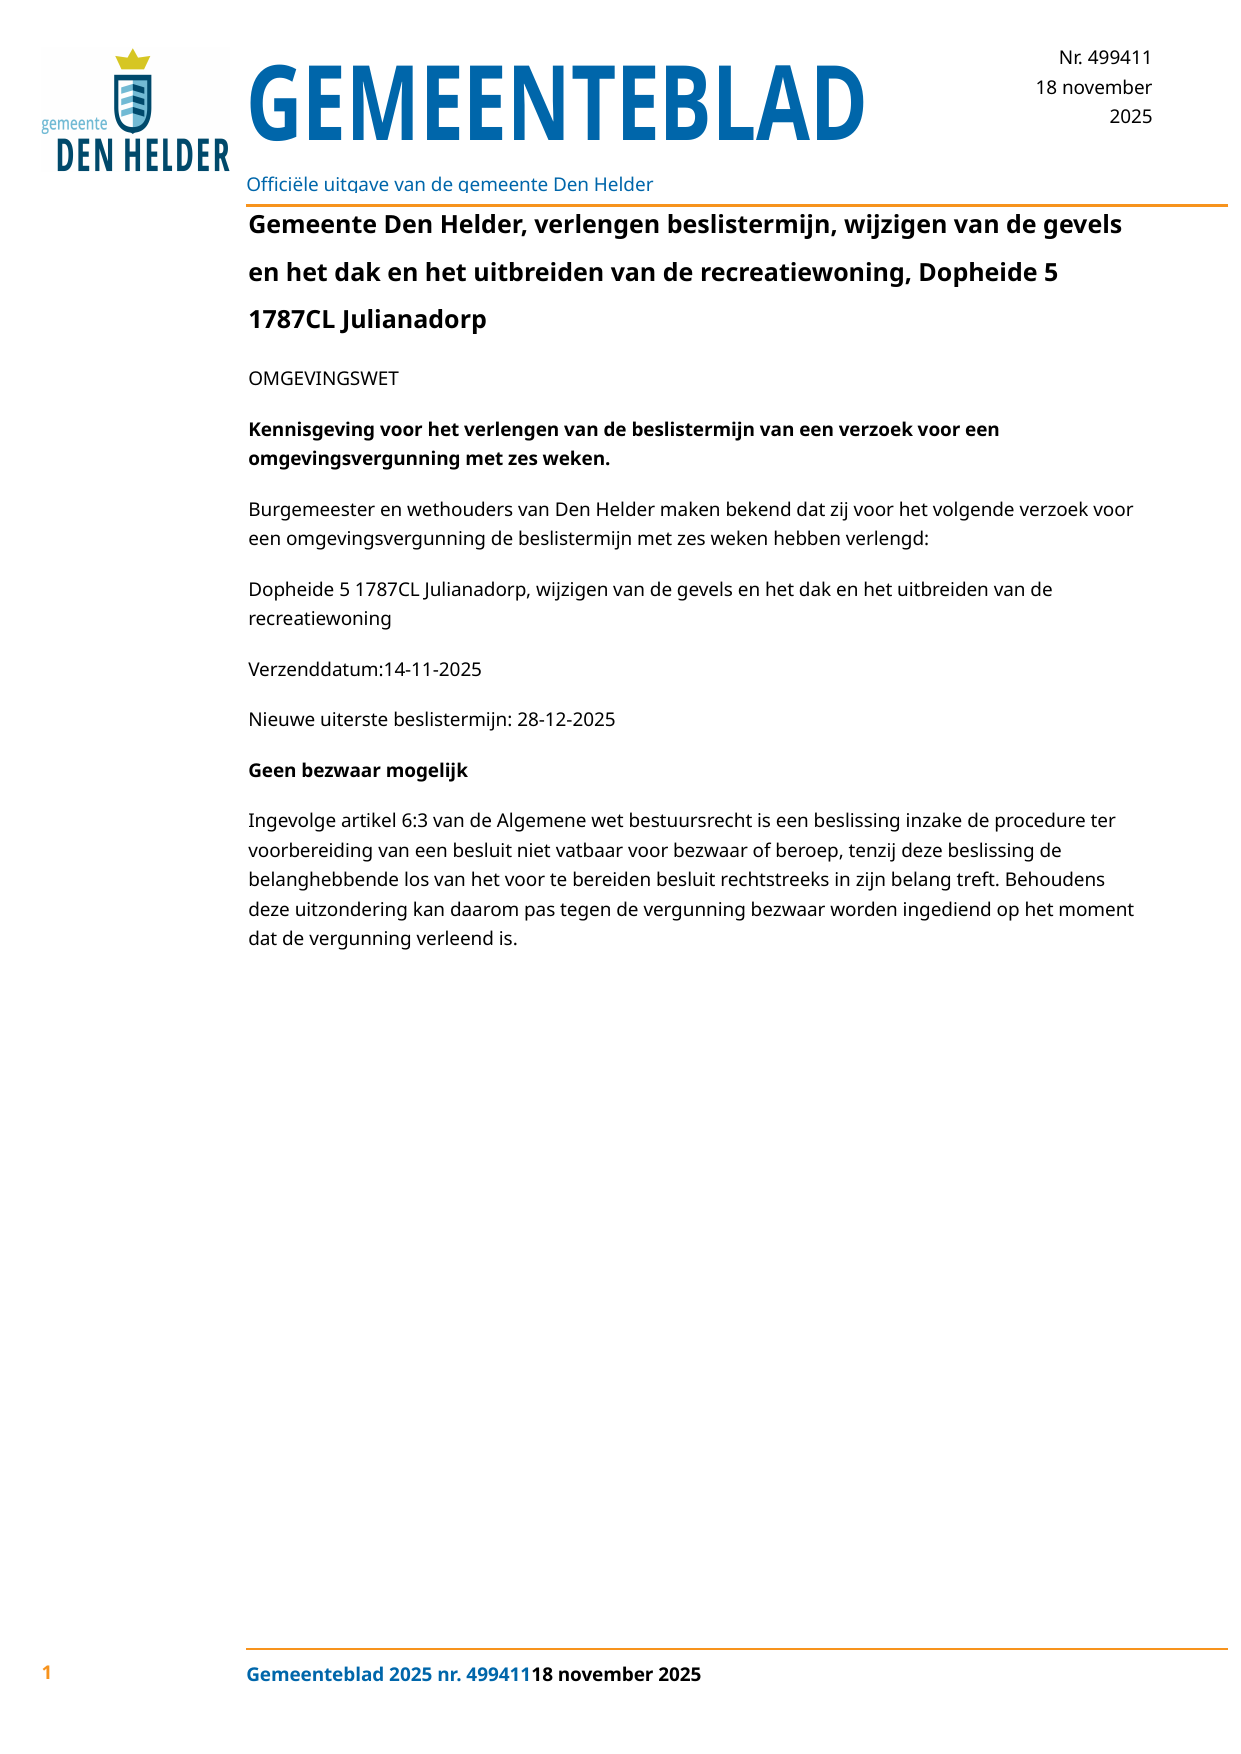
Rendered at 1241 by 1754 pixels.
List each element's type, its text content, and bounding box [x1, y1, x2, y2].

text Nieuwe uiterste beslistermijn: 28-12-2025 [248, 706, 1152, 732]
text Verzenddatum:14-11-2025 [248, 656, 1152, 682]
text Gemeente Den Helder, verlengen beslistermijn, wijzigen van de gevels en het dak en het uitbreiden van de recreatiewoning, Dopheide 5 1787CL Julianadorp [248, 207, 1152, 336]
picture [220, 160, 224, 172]
picture [100, 154, 106, 172]
text OMGEVINGSWET [248, 366, 1152, 391]
text Kennisgeving voor het verlengen van de beslistermijn van een verzoek voor een omgevingsvergunning met zes weken. [248, 416, 1152, 471]
text Burgemeester en wethouders van Den Helder maken bekend dat zij voor het volgende verzoek voor een omgevingsvergunning de beslistermijn met zes weken hebben verlengd: [248, 496, 1152, 551]
text Ingevolge artikel 6:3 van de Algemene wet bestuursrecht is een beslissing inzake de procedure ter voorbereiding van een besluit niet vatbaar voor bezwaar of beroep, tenzij deze beslissing de belanghebbende los van het voor te bereiden besluit rechtstreeks in zijn belang treft. Behoudens deze uitzondering kan daarom pas tegen de vergunning bezwaar worden ingediend op het moment dat de vergunning verleend is. [248, 807, 1152, 951]
picture [41, 47, 231, 172]
text Dopheide 5 1787CL Julianadorp, wijzigen van de gevels en het dak en het uitbreiden van de recreatiewoning [248, 576, 1152, 631]
picture [63, 144, 68, 165]
text Geen bezwaar mogelijk [248, 757, 1152, 782]
picture [182, 144, 187, 165]
picture [130, 157, 135, 172]
